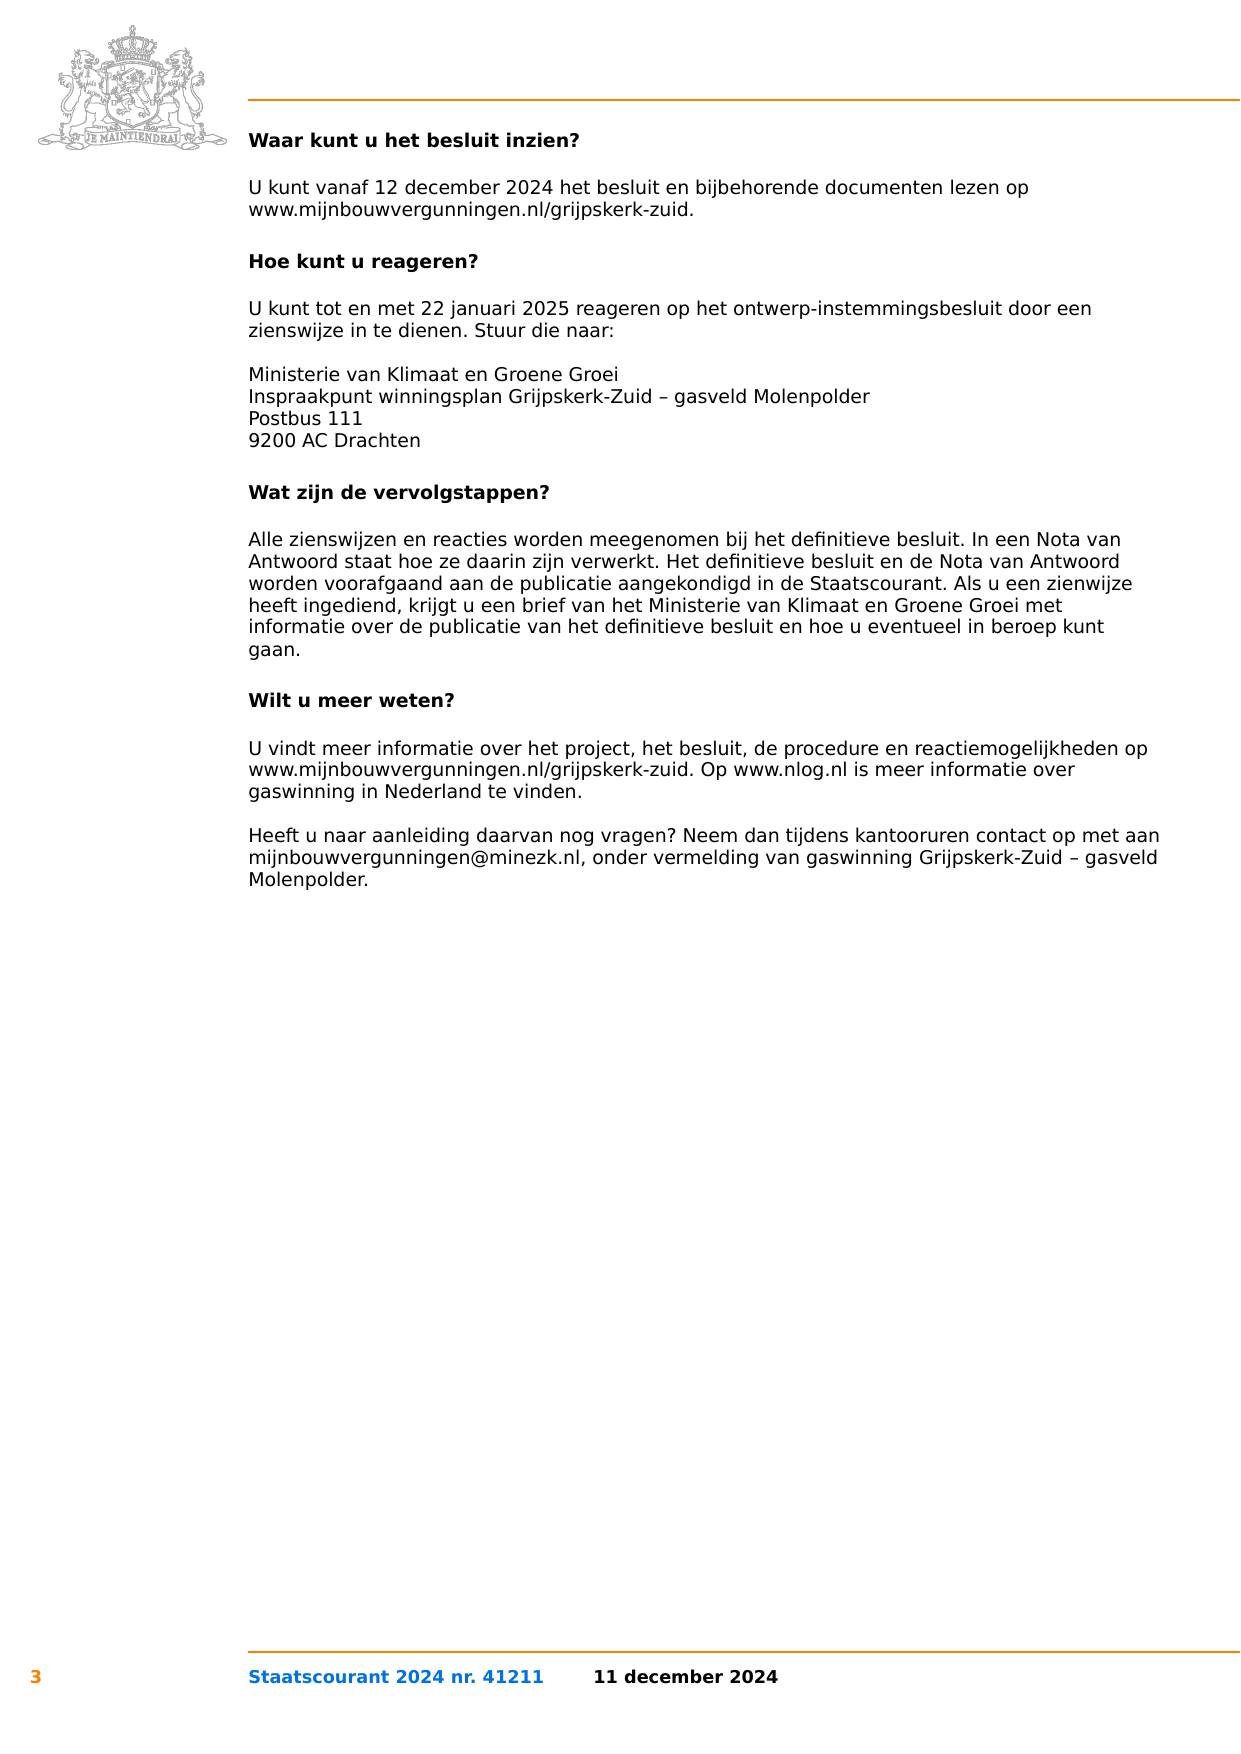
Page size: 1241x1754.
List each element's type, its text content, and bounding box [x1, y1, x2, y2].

text 9200 AC Drachten [248, 429, 1163, 452]
subtitle Hoe kunt u reageren? [248, 251, 1163, 273]
subtitle Wilt u meer weten? [248, 690, 1163, 712]
text Ministerie van Klimaat en Groene Groei [248, 364, 1163, 386]
text U vindt meer informatie over het project, het besluit, de procedure en reactiemogelijkheden op www.mijnbouwvergunningen.nl/grijpskerk-zuid. Op www.nlog.nl is meer informatie over gaswinning in Nederland te vinden. [248, 737, 1163, 803]
text U kunt tot en met 22 januari 2025 reageren op het ontwerp-instemmingsbesluit door een zienswijze in te dienen. Stuur die naar: [248, 298, 1163, 342]
picture [38, 25, 227, 150]
text U kunt vanaf 12 december 2024 het besluit en bijbehorende documenten lezen op www.mijnbouwvergunningen.nl/grijpskerk-zuid. [248, 177, 1163, 221]
text Heeft u naar aanleiding daarvan nog vragen? Neem dan tijdens kantooruren contact op met aan mijnbouwvergunningen@minezk.nl, onder vermelding van gaswinning Grijpskerk-Zuid – gasveld Molenpolder. [248, 825, 1163, 891]
subtitle Waar kunt u het besluit inzien? [248, 130, 1163, 152]
text Postbus 111 [248, 408, 1163, 429]
text Alle zienswijzen en reacties worden meegenomen bij het definitieve besluit. In een Nota van Antwoord staat hoe ze daarin zijn verwerkt. Het definitieve besluit en de Nota van Antwoord worden voorafgaand aan de publicatie aangekondigd in de Staatscourant. Als u een zienwijze heeft ingediend, krijgt u een brief van het Ministerie van Klimaat en Groene Groei met informatie over de publicatie van het definitieve besluit en hoe u eventueel in beroep kunt gaan. [248, 528, 1163, 660]
subtitle Wat zijn de vervolgstappen? [248, 482, 1163, 503]
text Inspraakpunt winningsplan Grijpskerk-Zuid – gasveld Molenpolder [248, 386, 1163, 408]
